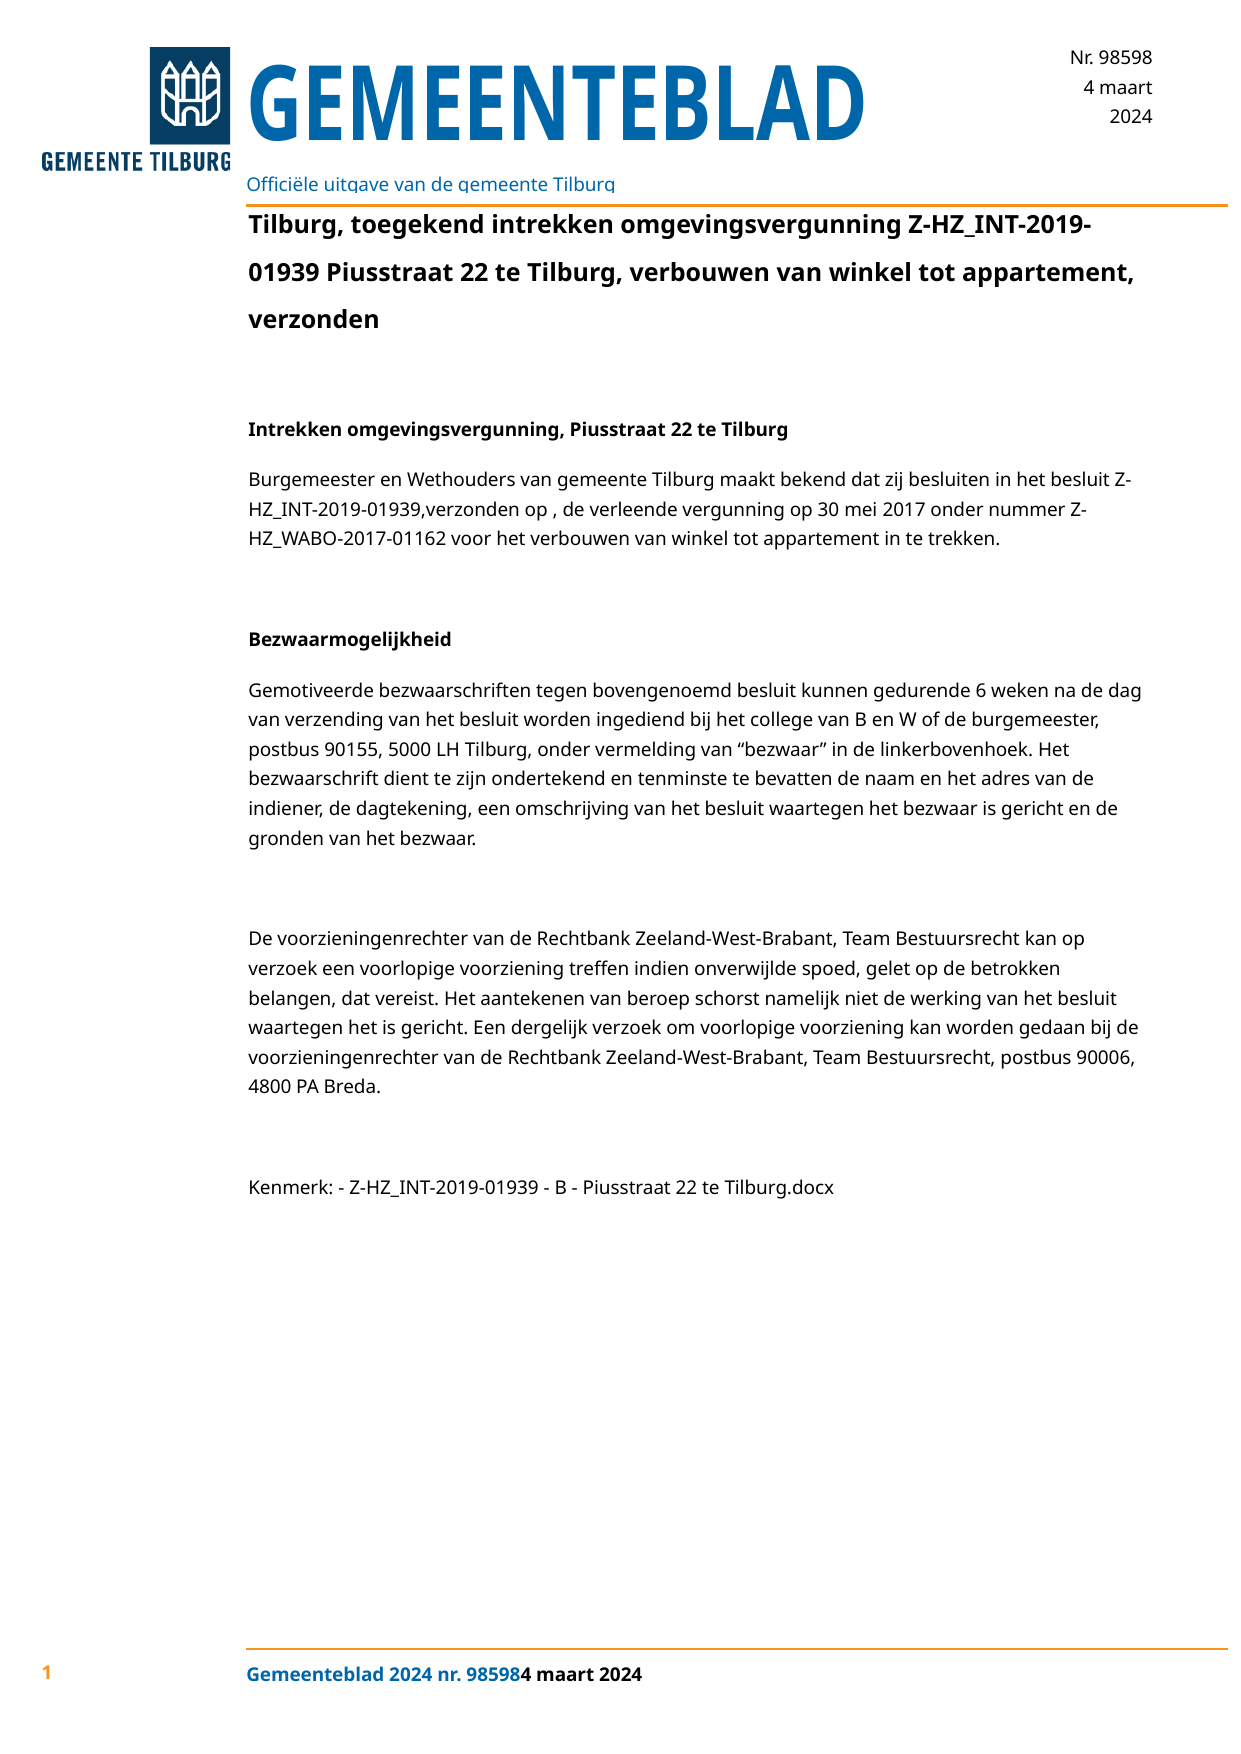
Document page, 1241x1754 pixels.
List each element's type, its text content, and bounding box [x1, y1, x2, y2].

picture [41, 47, 231, 172]
text De voorzieningenrechter van de Rechtbank Zeeland-West-Brabant, Team Bestuursrecht kan op verzoek een voorlopige voorziening treffen indien onverwijlde spoed, gelet op de betrokken belangen, dat vereist. Het aantekenen van beroep schorst namelijk niet de werking van het besluit waartegen het is gericht. Een dergelijk verzoek om voorlopige voorziening kan worden gedaan bij de voorzieningenrechter van de Rechtbank Zeeland-West-Brabant, Team Bestuursrecht, postbus 90006, 4800 PA Breda. [248, 926, 1152, 1099]
text Kenmerk: - Z-HZ_INT-2019-01939 - B - Piusstraat 22 te Tilburg.docx [248, 1174, 1152, 1200]
text Bezwaarmogelijkheid [248, 626, 1152, 652]
text Intrekken omgevingsvergunning, Piusstraat 22 te Tilburg [248, 416, 1152, 442]
text Gemotiveerde bezwaarschriften tegen bovengenoemd besluit kunnen gedurende 6 weken na de dag van verzending van het besluit worden ingediend bij het college van B en W of de burgemeester, postbus 90155, 5000 LH Tilburg, onder vermelding van “bezwaar” in de linkerbovenhoek. Het bezwaarschrift dient te zijn ondertekend en tenminste te bevatten de naam en het adres van de indiener, de dagtekening, een omschrijving van het besluit waartegen het bezwaar is gericht en de gronden van het bezwaar. [248, 677, 1152, 850]
text Tilburg, toegekend intrekken omgevingsvergunning Z-HZ_INT-2019-01939 Piusstraat 22 te Tilburg, verbouwen van winkel tot appartement, verzonden [248, 207, 1152, 336]
text Burgemeester en Wethouders van gemeente Tilburg maakt bekend dat zij besluiten in het besluit Z-HZ_INT-2019-01939,verzonden op , de verleende vergunning op 30 mei 2017 onder nummer Z-HZ_WABO-2017-01162 voor het verbouwen van winkel tot appartement in te trekken. [248, 466, 1152, 551]
